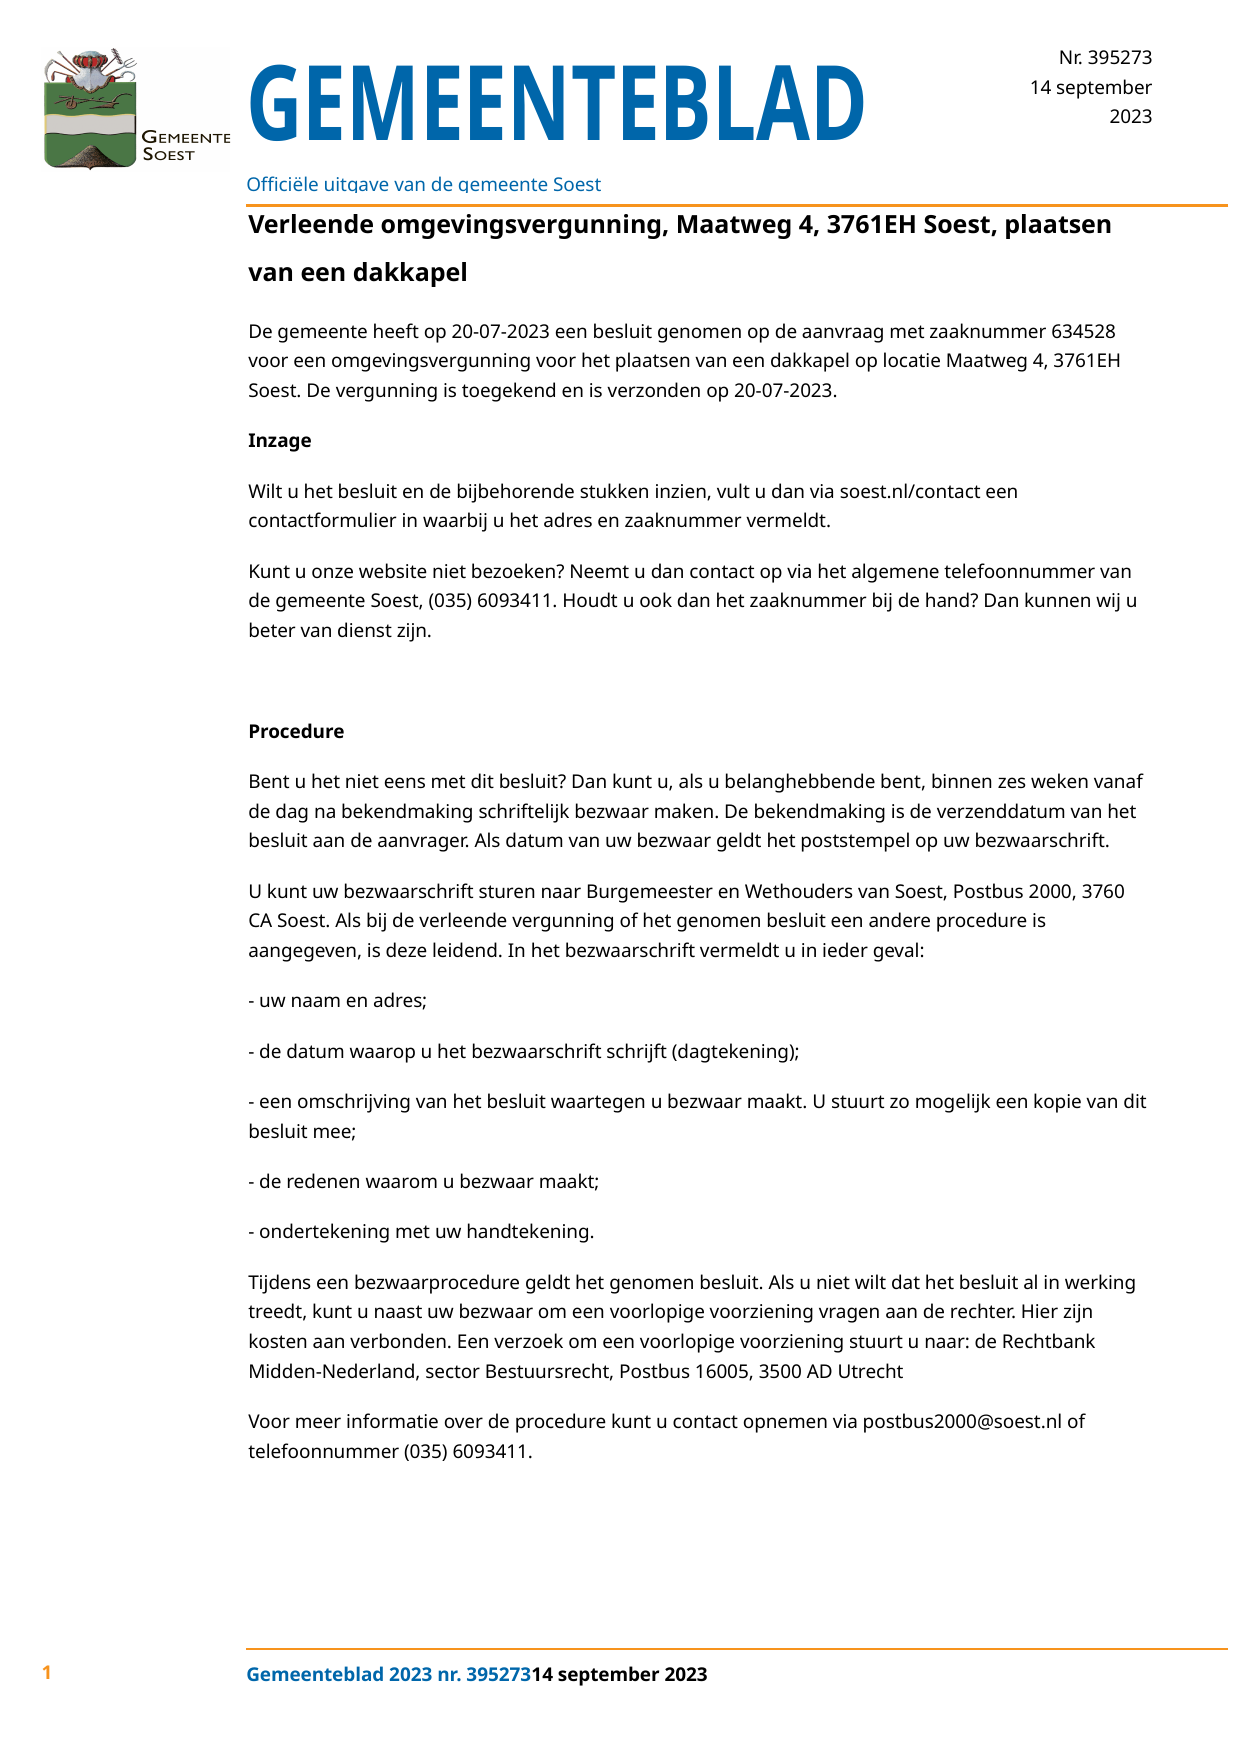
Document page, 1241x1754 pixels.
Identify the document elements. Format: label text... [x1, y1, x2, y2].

text Bent u het niet eens met dit besluit? Dan kunt u, als u belanghebbende bent, binnen zes weken vanaf de dag na bekendmaking schriftelijk bezwaar maken. De bekendmaking is de verzenddatum van het besluit aan de aanvrager. Als datum van uw bezwaar geldt het poststempel op uw bezwaarschrift. [248, 768, 1152, 853]
text - ondertekening met uw handtekening. [248, 1219, 1152, 1244]
text Tijdens een bezwaarprocedure geldt het genomen besluit. Als u niet wilt dat het besluit al in werking treedt, kunt u naast uw bezwaar om een voorlopige voorziening vragen aan de rechter. Hier zijn kosten aan verbonden. Een verzoek om een voorlopige voorziening stuurt u naar: de Rechtbank Midden-Nederland, sector Bestuursrecht, Postbus 16005, 3500 AD Utrecht [248, 1269, 1152, 1384]
picture [41, 47, 231, 172]
text De gemeente heeft op 20-07-2023 een besluit genomen op de aanvraag met zaaknummer 634528 voor een omgevingsvergunning voor het plaatsen van een dakkapel op locatie Maatweg 4, 3761EH Soest. De vergunning is toegekend en is verzonden op 20-07-2023. [248, 318, 1152, 403]
text Voor meer informatie over de procedure kunt u contact opnemen via postbus2000@soest.nl of telefoonnummer (035) 6093411. [248, 1408, 1152, 1464]
text Kunt u onze website niet bezoeken? Neemt u dan contact op via het algemene telefoonnummer van de gemeente Soest, (035) 6093411. Houdt u ook dan het zaaknummer bij de hand? Dan kunnen wij u beter van dienst zijn. [248, 558, 1152, 643]
text Procedure [248, 718, 1152, 744]
text Wilt u het besluit en de bijbehorende stukken inzien, vult u dan via soest.nl/contact een contactformulier in waarbij u het adres en zaaknummer vermeldt. [248, 478, 1152, 533]
text - de datum waarop u het bezwaarschrift schrijft (dagtekening); [248, 1038, 1152, 1064]
text - de redenen waarom u bezwaar maakt; [248, 1168, 1152, 1194]
text U kunt uw bezwaarschrift sturen naar Burgemeester en Wethouders van Soest, Postbus 2000, 3760 CA Soest. Als bij de verleende vergunning of het genomen besluit een andere procedure is aangegeven, is deze leidend. In het bezwaarschrift vermeldt u in ieder geval: [248, 878, 1152, 963]
text Inzage [248, 427, 1152, 453]
text Verleende omgevingsvergunning, Maatweg 4, 3761EH Soest, plaatsen van een dakkapel [248, 207, 1152, 288]
text - een omschrijving van het besluit waartegen u bezwaar maakt. U stuurt zo mogelijk een kopie van dit besluit mee; [248, 1088, 1152, 1144]
text - uw naam en adres; [248, 987, 1152, 1013]
